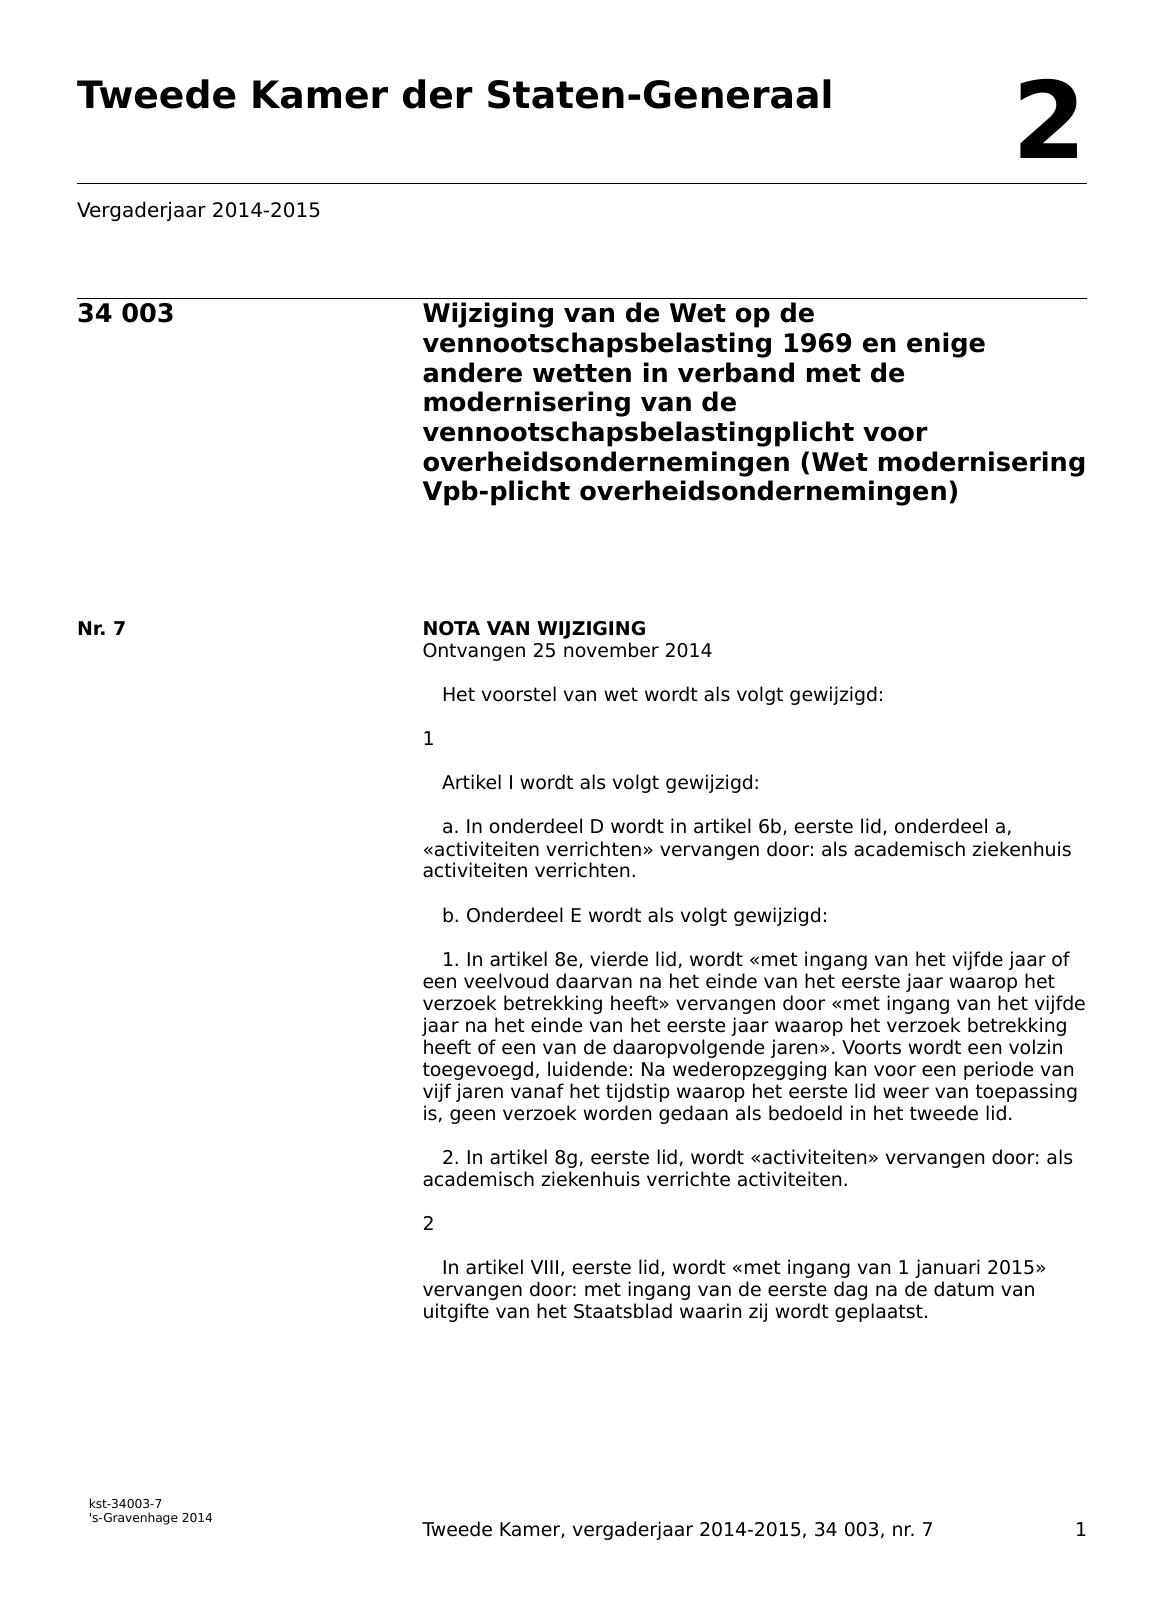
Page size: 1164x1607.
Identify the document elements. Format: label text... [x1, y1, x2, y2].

text a. In onderdeel D wordt in artikel 6b, eerste lid, onderdeel a, «activiteiten verrichten» vervangen door: als academisch ziekenhuis activiteiten verrichten. [422, 816, 1087, 882]
table_header Tweede Kamer der Staten-Generaal [77, 59, 886, 183]
subtitle 34 003 Wijziging van de Wet op de vennootschapsbelasting 1969 en enige andere wetten in verband met de modernisering van de vennootschapsbelastingplicht voor overheidsondernemingen (Wet modernisering Vpb-plicht overheidsondernemingen) [77, 299, 1087, 507]
text 2. In artikel 8g, eerste lid, wordt «activiteiten» vervangen door: als academisch ziekenhuis verrichte activiteiten. [422, 1147, 1087, 1191]
text b. Onderdeel E wordt als volgt gewijzigd: [422, 904, 1087, 927]
text 's-Gravenhage 2014 [88, 1511, 323, 1525]
text 1. In artikel 8e, vierde lid, wordt «met ingang van het vijfde jaar of een veelvoud daarvan na het einde van het eerste jaar waarop het verzoek betrekking heeft» vervangen door «met ingang van het vijfde jaar na het einde van het eerste jaar waarop het verzoek betrekking heeft of een van de daaropvolgende jaren». Voorts wordt een volzin toegevoegd, luidende: Na wederopzegging kan voor een periode van vijf jaren vanaf het tijdstip waarop het eerste lid weer van toepassing is, geen verzoek worden gedaan als bedoeld in het tweede lid. [422, 949, 1087, 1124]
text Ontvangen 25 november 2014 [422, 640, 1087, 662]
subtitle Nr. 7 NOTA VAN WIJZIGING [77, 618, 1087, 640]
text Artikel I wordt als volgt gewijzigd: [422, 772, 1087, 794]
text Het voorstel van wet wordt als volgt gewijzigd: [422, 684, 1087, 706]
subtitle 2 [422, 1213, 1087, 1235]
table_header 2 [886, 59, 1087, 183]
subtitle 1 [422, 728, 1087, 750]
text kst-34003-7 [88, 1497, 323, 1511]
table_cell Vergaderjaar 2014-2015 [77, 184, 1087, 298]
text In artikel VIII, eerste lid, wordt «met ingang van 1 januari 2015» vervangen door: met ingang van de eerste dag na de datum van uitgifte van het Staatsblad waarin zij wordt geplaatst. [422, 1257, 1087, 1323]
